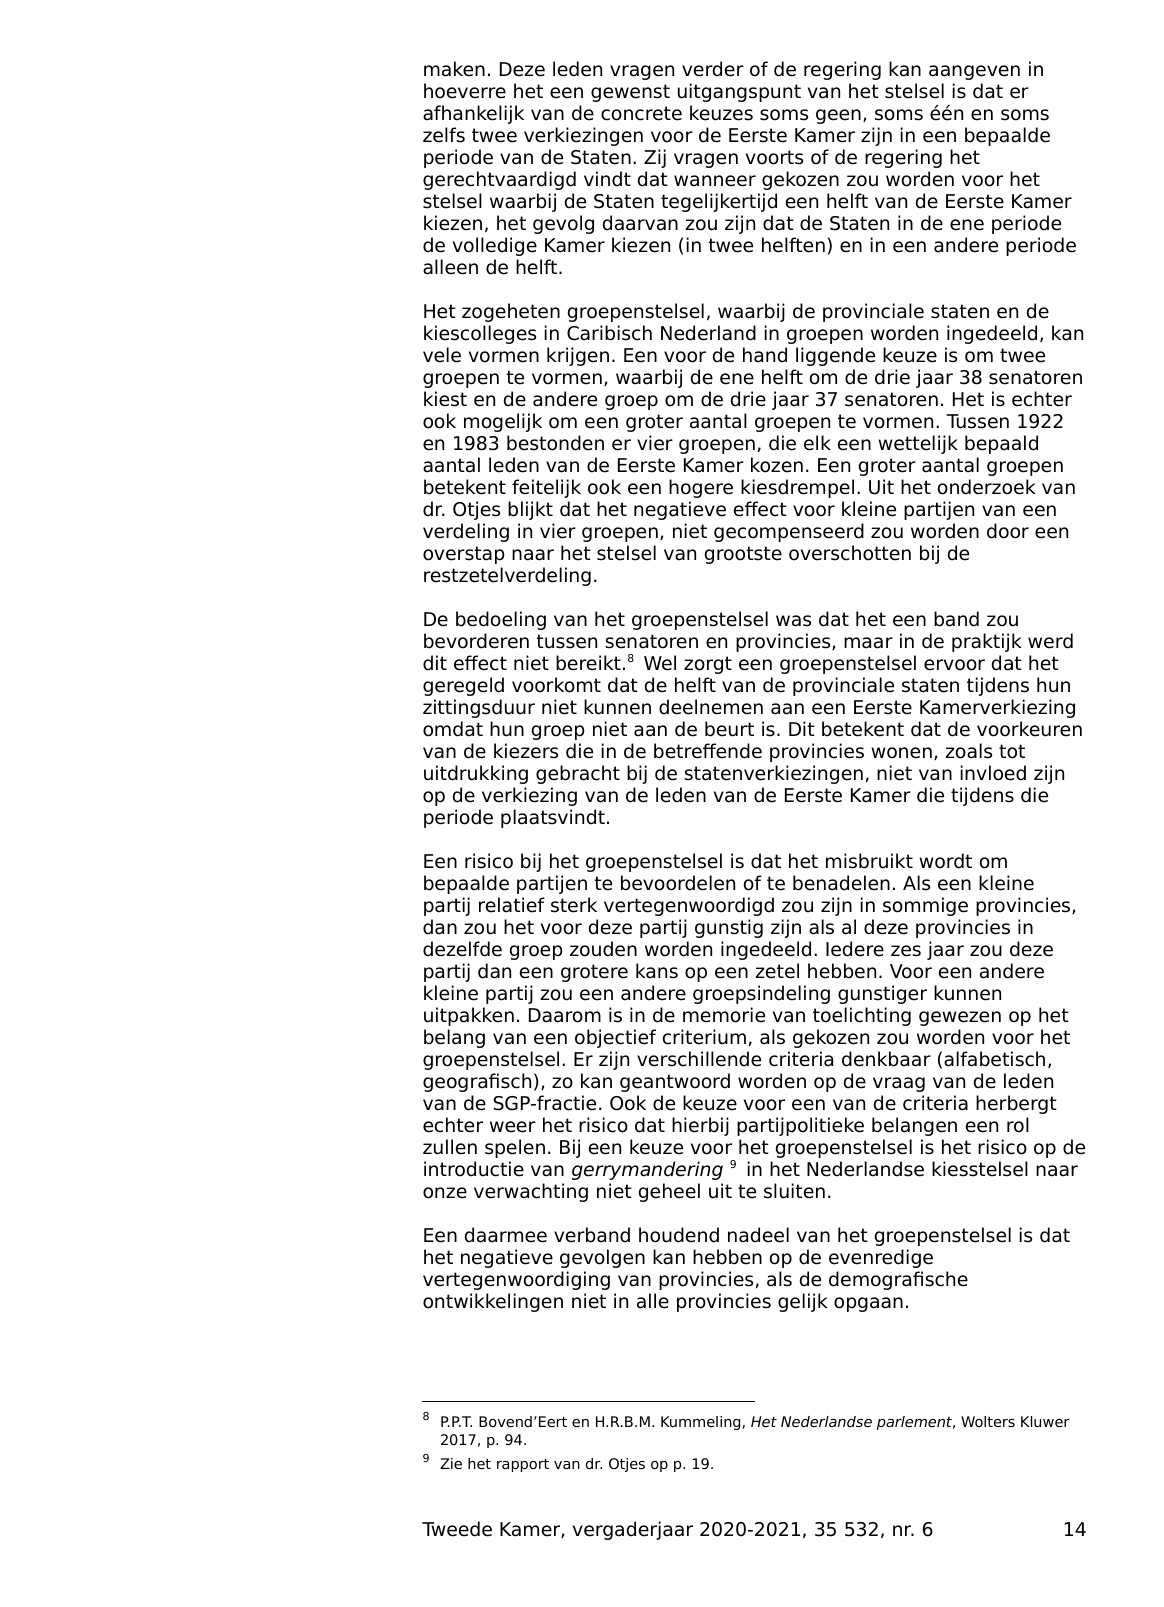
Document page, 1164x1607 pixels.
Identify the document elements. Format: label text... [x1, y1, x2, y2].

text maken. Deze leden vragen verder of de regering kan aangeven in hoeverre het een gewenst uitgangspunt van het stelsel is dat er afhankelijk van de concrete keuzes soms geen, soms één en soms zelfs twee verkiezingen voor de Eerste Kamer zijn in een bepaalde periode van de Staten. Zij vragen voorts of de regering het gerechtvaardigd vindt dat wanneer gekozen zou worden voor het stelsel waarbij de Staten tegelijkertijd een helft van de Eerste Kamer kiezen, het gevolg daarvan zou zijn dat de Staten in de ene periode de volledige Kamer kiezen (in twee helften) en in een andere periode alleen de helft. [422, 59, 1087, 279]
text Het zogeheten groepenstelsel, waarbij de provinciale staten en de kiescolleges in Caribisch Nederland in groepen worden ingedeeld, kan vele vormen krijgen. Een voor de hand liggende keuze is om twee groepen te vormen, waarbij de ene helft om de drie jaar 38 senatoren kiest en de andere groep om de drie jaar 37 senatoren. Het is echter ook mogelijk om een groter aantal groepen te vormen. Tussen 1922 en 1983 bestonden er vier groepen, die elk een wettelijk bepaald aantal leden van de Eerste Kamer kozen. Een groter aantal groepen betekent feitelijk ook een hogere kiesdrempel. Uit het onderzoek van dr. Otjes blijkt dat het negatieve effect voor kleine partijen van een verdeling in vier groepen, niet gecompenseerd zou worden door een overstap naar het stelsel van grootste overschotten bij de restzetelverdeling. [422, 301, 1087, 587]
text Zie het rapport van dr. Otjes op p. 19. [422, 1452, 1087, 1474]
text P.P.T. Bovend’Eert en H.R.B.M. Kummeling, Het Nederlandse parlement, Wolters Kluwer 2017, p. 94. [422, 1410, 1087, 1449]
text De bedoeling van het groepenstelsel was dat het een band zou bevorderen tussen senatoren en provincies, maar in de praktijk werd dit effect niet bereikt. Wel zorgt een groepenstelsel ervoor dat het geregeld voorkomt dat de helft van de provinciale staten tijdens hun zittingsduur niet kunnen deelnemen aan een Eerste Kamerverkiezing omdat hun groep niet aan de beurt is. Dit betekent dat de voorkeuren van de kiezers die in de betreffende provincies wonen, zoals tot uitdrukking gebracht bij de statenverkiezingen, niet van invloed zijn op de verkiezing van de leden van de Eerste Kamer die tijdens die periode plaatsvindt. [422, 609, 1087, 829]
text Een risico bij het groepenstelsel is dat het misbruikt wordt om bepaalde partijen te bevoordelen of te benadelen. Als een kleine partij relatief sterk vertegenwoordigd zou zijn in sommige provincies, dan zou het voor deze partij gunstig zijn als al deze provincies in dezelfde groep zouden worden ingedeeld. Iedere zes jaar zou deze partij dan een grotere kans op een zetel hebben. Voor een andere kleine partij zou een andere groepsindeling gunstiger kunnen uitpakken. Daarom is in de memorie van toelichting gewezen op het belang van een objectief criterium, als gekozen zou worden voor het groepenstelsel. Er zijn verschillende criteria denkbaar (alfabetisch, geografisch), zo kan geantwoord worden op de vraag van de leden van de SGP-fractie. Ook de keuze voor een van de criteria herbergt echter weer het risico dat hierbij partijpolitieke belangen een rol zullen spelen. Bij een keuze voor het groepenstelsel is het risico op de introductie van gerrymandering in het Nederlandse kiesstelsel naar onze verwachting niet geheel uit te sluiten. [422, 851, 1087, 1203]
text Een daarmee verband houdend nadeel van het groepenstelsel is dat het negatieve gevolgen kan hebben op de evenredige vertegenwoordiging van provincies, als de demografische ontwikkelingen niet in alle provincies gelijk opgaan. [422, 1225, 1087, 1313]
